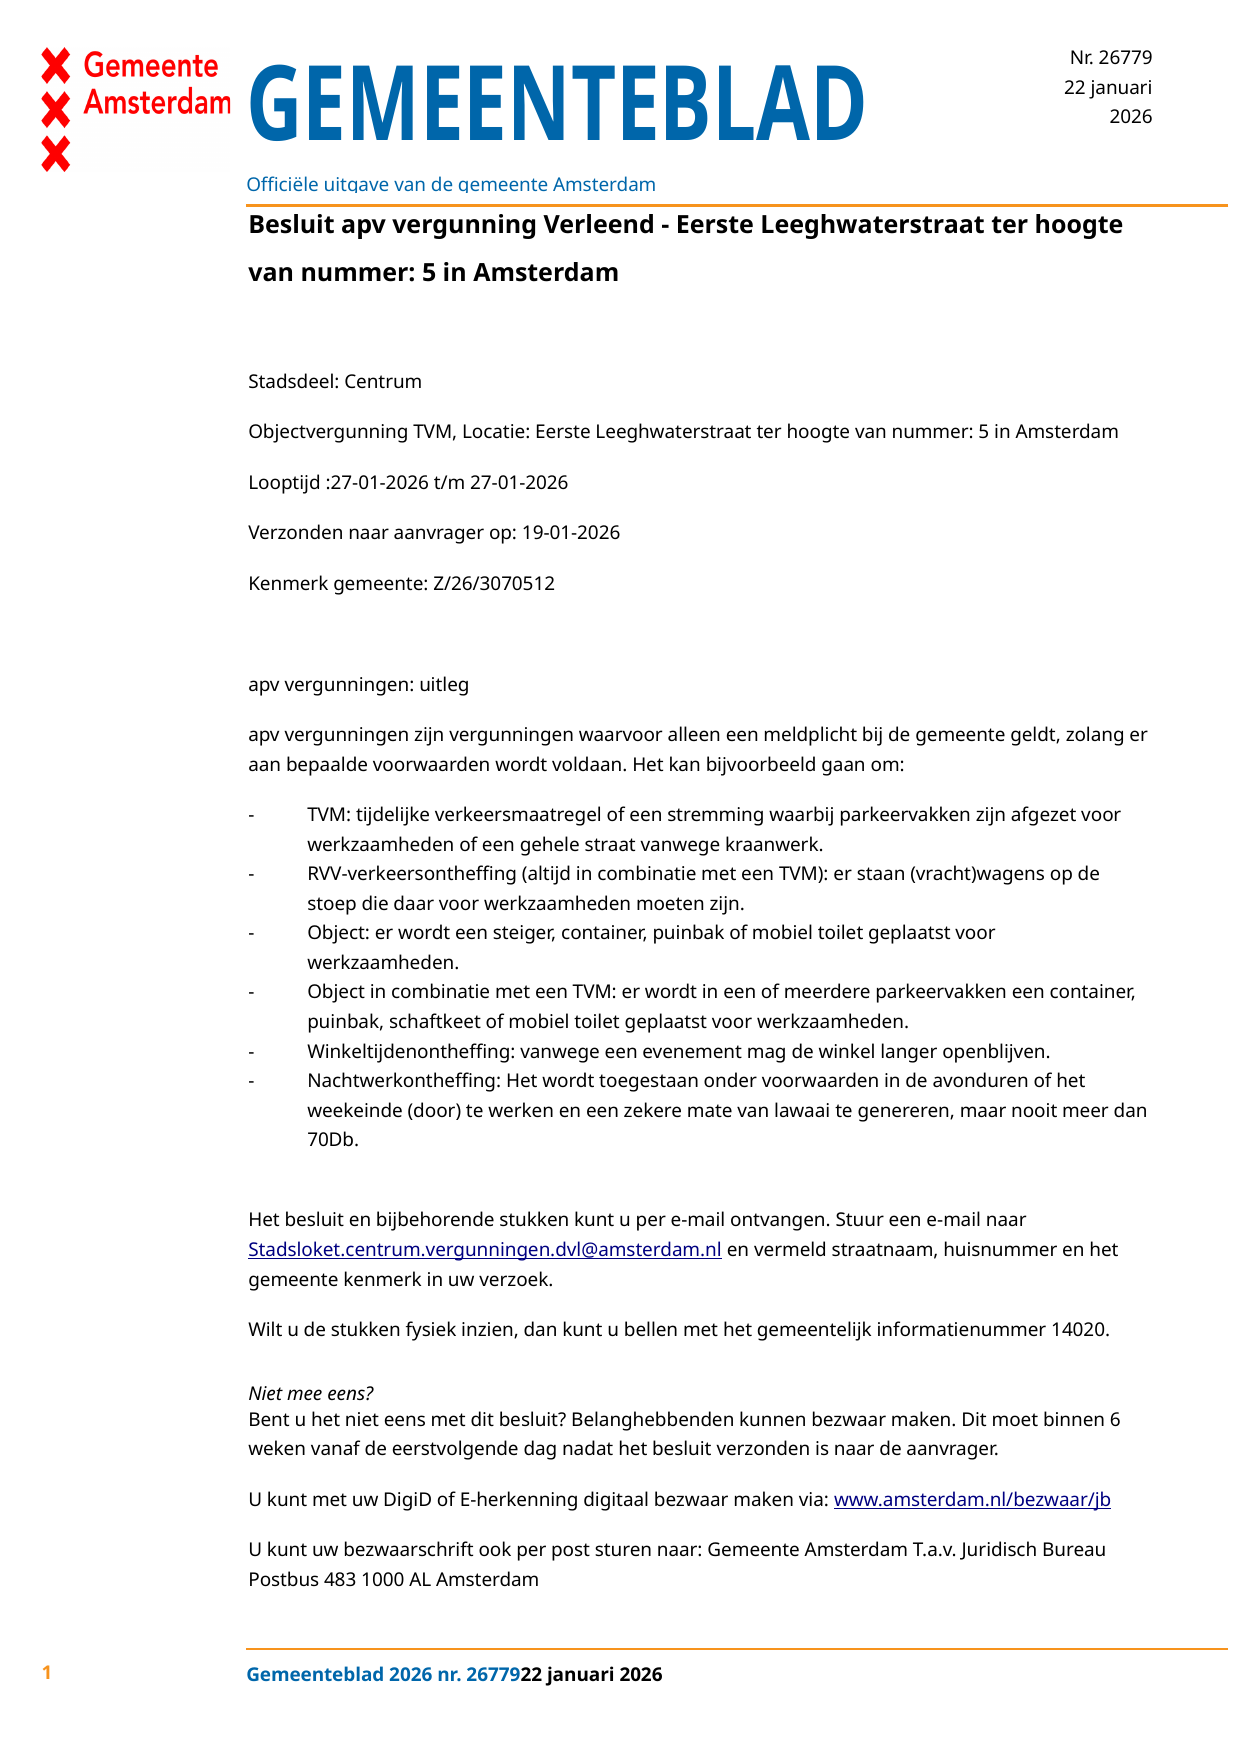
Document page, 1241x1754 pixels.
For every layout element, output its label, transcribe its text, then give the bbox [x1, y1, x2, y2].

text Looptijd :27-01-2026 t/m 27-01-2026 [248, 469, 1152, 495]
text Objectvergunning TVM, Locatie: Eerste Leeghwaterstraat ter hoogte van nummer: 5 in Amsterdam [248, 419, 1152, 444]
text Bent u het niet eens met dit besluit? Belanghebbenden kunnen bezwaar maken. Dit moet binnen 6 weken vanaf de eerstvolgende dag nadat het besluit verzonden is naar de aanvrager. [248, 1406, 1152, 1461]
list Object in combinatie met een TVM: er wordt in een of meerdere parkeervakken een container, puinbak, schaftkeet of mobiel toilet geplaatst voor werkzaamheden. [248, 979, 1152, 1034]
list Nachtwerkontheffing: Het wordt toegestaan onder voorwaarden in de avonduren of het weekeinde (door) te werken en een zekere mate van lawaai te genereren, maar nooit meer dan 70Db. [248, 1067, 1152, 1152]
text Het besluit en bijbehorende stukken kunt u per e-mail ontvangen. Stuur een e-mail naar Stadsloket.centrum.vergunningen.dvl@amsterdam.nl en vermeld straatnaam, huisnummer en het gemeente kenmerk in uw verzoek. [248, 1207, 1152, 1292]
text Stadsdeel: Centrum [248, 368, 1152, 394]
text Niet mee eens? [248, 1380, 1152, 1406]
text U kunt uw bezwaarschrift ook per post sturen naar: Gemeente Amsterdam T.a.v. Juridisch Bureau Postbus 483 1000 AL Amsterdam [248, 1536, 1152, 1592]
text apv vergunningen: uitleg [248, 671, 1152, 697]
text Besluit apv vergunning Verleend - Eerste Leeghwaterstraat ter hoogte van nummer: 5 in Amsterdam [248, 207, 1152, 288]
list TVM: tijdelijke verkeersmaatregel of een stremming waarbij parkeervakken zijn afgezet voor werkzaamheden of een gehele straat vanwege kraanwerk. [248, 801, 1152, 857]
picture [41, 47, 231, 172]
text Verzonden naar aanvrager op: 19-01-2026 [248, 519, 1152, 545]
text Wilt u de stukken fysiek inzien, dan kunt u bellen met het gemeentelijk informatienummer 14020. [248, 1316, 1152, 1342]
list Object: er wordt een steiger, container, puinbak of mobiel toilet geplaatst voor werkzaamheden. [248, 919, 1152, 975]
text Kenmerk gemeente: Z/26/3070512 [248, 570, 1152, 596]
text apv vergunningen zijn vergunningen waarvoor alleen een meldplicht bij de gemeente geldt, zolang er aan bepaalde voorwaarden wordt voldaan. Het kan bijvoorbeeld gaan om: [248, 721, 1152, 777]
text U kunt met uw DigiD of E-herkenning digitaal bezwaar maken via: www.amsterdam.nl/bezwaar/jb [248, 1486, 1152, 1512]
list RVV-verkeersontheffing (altijd in combinatie met een TVM): er staan (vracht)wagens op de stoep die daar voor werkzaamheden moeten zijn. [248, 860, 1152, 916]
list Winkeltijdenontheffing: vanwege een evenement mag de winkel langer openblijven. [248, 1038, 1152, 1064]
